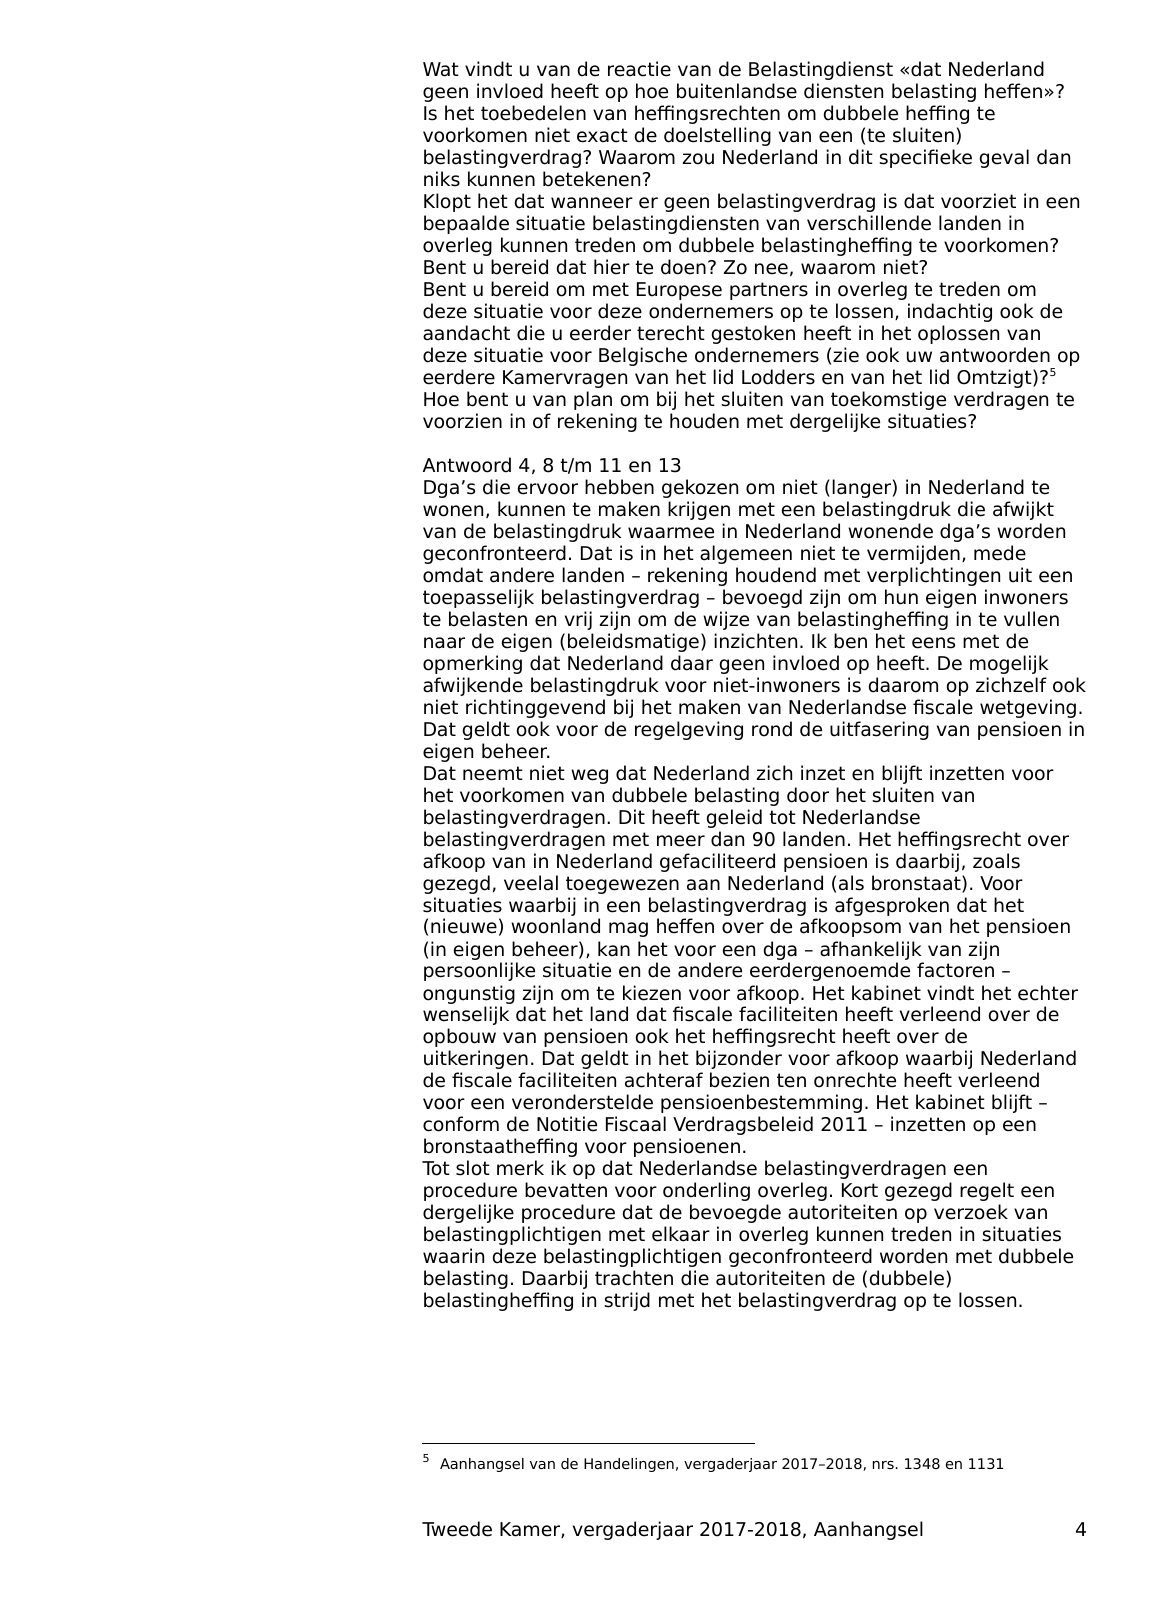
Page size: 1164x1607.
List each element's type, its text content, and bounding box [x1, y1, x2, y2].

text Aanhangsel van de Handelingen, vergaderjaar 2017–2018, nrs. 1348 en 1131 [422, 1452, 1087, 1474]
text Bent u bereid om met Europese partners in overleg te treden om deze situatie voor deze ondernemers op te lossen, indachtig ook de aandacht die u eerder terecht gestoken heeft in het oplossen van deze situatie voor Belgische ondernemers (zie ook uw antwoorden op eerdere Kamervragen van het lid Lodders en van het lid Omtzigt)? [422, 279, 1087, 389]
text Klopt het dat wanneer er geen belastingverdrag is dat voorziet in een bepaalde situatie belastingdiensten van verschillende landen in overleg kunnen treden om dubbele belastingheffing te voorkomen? Bent u bereid dat hier te doen? Zo nee, waarom niet? [422, 191, 1087, 279]
text Tot slot merk ik op dat Nederlandse belastingverdragen een procedure bevatten voor onderling overleg. Kort gezegd regelt een dergelijke procedure dat de bevoegde autoriteiten op verzoek van belastingplichtigen met elkaar in overleg kunnen treden in situaties waarin deze belastingplichtigen geconfronteerd worden met dubbele belasting. Daarbij trachten die autoriteiten de (dubbele) belastingheffing in strijd met het belastingverdrag op te lossen. [422, 1158, 1087, 1312]
text Hoe bent u van plan om bij het sluiten van toekomstige verdragen te voorzien in of rekening te houden met dergelijke situaties? [422, 389, 1087, 433]
text Wat vindt u van de reactie van de Belastingdienst «dat Nederland geen invloed heeft op hoe buitenlandse diensten belasting heffen»? Is het toebedelen van heffingsrechten om dubbele heffing te voorkomen niet exact de doelstelling van een (te sluiten) belastingverdrag? Waarom zou Nederland in dit specifieke geval dan niks kunnen betekenen? [422, 59, 1087, 191]
text Dat neemt niet weg dat Nederland zich inzet en blijft inzetten voor het voorkomen van dubbele belasting door het sluiten van belastingverdragen. Dit heeft geleid tot Nederlandse belastingverdragen met meer dan 90 landen. Het heffingsrecht over afkoop van in Nederland gefaciliteerd pensioen is daarbij, zoals gezegd, veelal toegewezen aan Nederland (als bronstaat). Voor situaties waarbij in een belastingverdrag is afgesproken dat het (nieuwe) woonland mag heffen over de afkoopsom van het pensioen (in eigen beheer), kan het voor een dga – afhankelijk van zijn persoonlijke situatie en de andere eerdergenoemde factoren – ongunstig zijn om te kiezen voor afkoop. Het kabinet vindt het echter wenselijk dat het land dat fiscale faciliteiten heeft verleend over de opbouw van pensioen ook het heffingsrecht heeft over de uitkeringen. Dat geldt in het bijzonder voor afkoop waarbij Nederland de fiscale faciliteiten achteraf bezien ten onrechte heeft verleend voor een veronderstelde pensioenbestemming. Het kabinet blijft – conform de Notitie Fiscaal Verdragsbeleid 2011 – inzetten op een bronstaatheffing voor pensioenen. [422, 763, 1087, 1158]
text Dga’s die ervoor hebben gekozen om niet (langer) in Nederland te wonen, kunnen te maken krijgen met een belastingdruk die afwijkt van de belastingdruk waarmee in Nederland wonende dga’s worden geconfronteerd. Dat is in het algemeen niet te vermijden, mede omdat andere landen – rekening houdend met verplichtingen uit een toepasselijk belastingverdrag – bevoegd zijn om hun eigen inwoners te belasten en vrij zijn om de wijze van belastingheffing in te vullen naar de eigen (beleidsmatige) inzichten. Ik ben het eens met de opmerking dat Nederland daar geen invloed op heeft. De mogelijk afwijkende belastingdruk voor niet-inwoners is daarom op zichzelf ook niet richtinggevend bij het maken van Nederlandse fiscale wetgeving. Dat geldt ook voor de regelgeving rond de uitfasering van pensioen in eigen beheer. [422, 477, 1087, 763]
text Antwoord 4, 8 t/m 11 en 13 [422, 455, 1087, 477]
